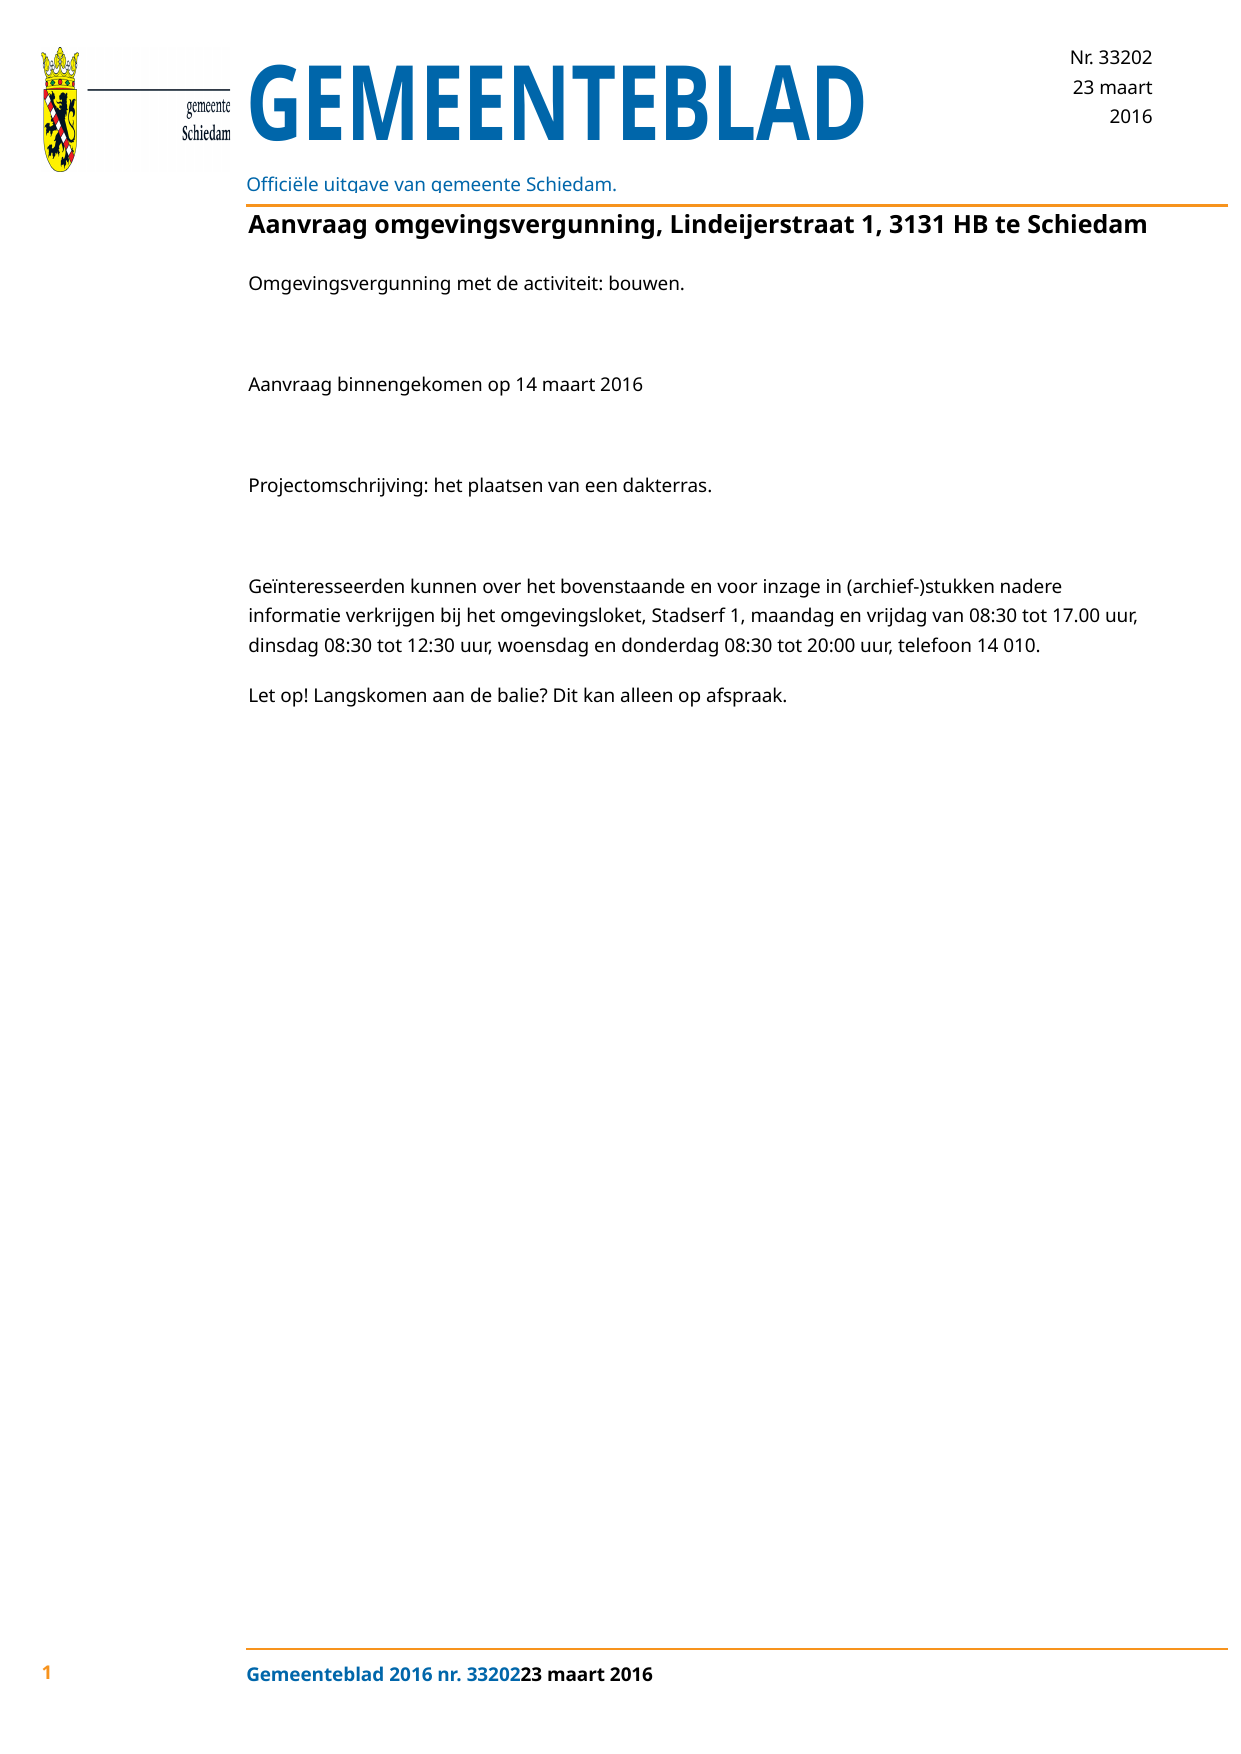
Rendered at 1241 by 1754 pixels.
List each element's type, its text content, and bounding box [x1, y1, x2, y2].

text Omgevingsvergunning met de activiteit: bouwen. [248, 270, 1152, 296]
picture [41, 47, 231, 172]
text Aanvraag omgevingsvergunning, Lindeijerstraat 1, 3131 HB te Schiedam [248, 207, 1152, 241]
text Projectomschrijving: het plaatsen van een dakterras. [248, 472, 1152, 498]
text Aanvraag binnengekomen op 14 maart 2016 [248, 371, 1152, 397]
text Geïnteresseerden kunnen over het bovenstaande en voor inzage in (archief-)stukken nadere informatie verkrijgen bij het omgevingsloket, Stadserf 1, maandag en vrijdag van 08:30 tot 17.00 uur, dinsdag 08:30 tot 12:30 uur, woensdag en donderdag 08:30 tot 20:00 uur, telefoon 14 010. [248, 573, 1152, 658]
text Let op! Langskomen aan de balie? Dit kan alleen op afspraak. [248, 682, 1152, 708]
